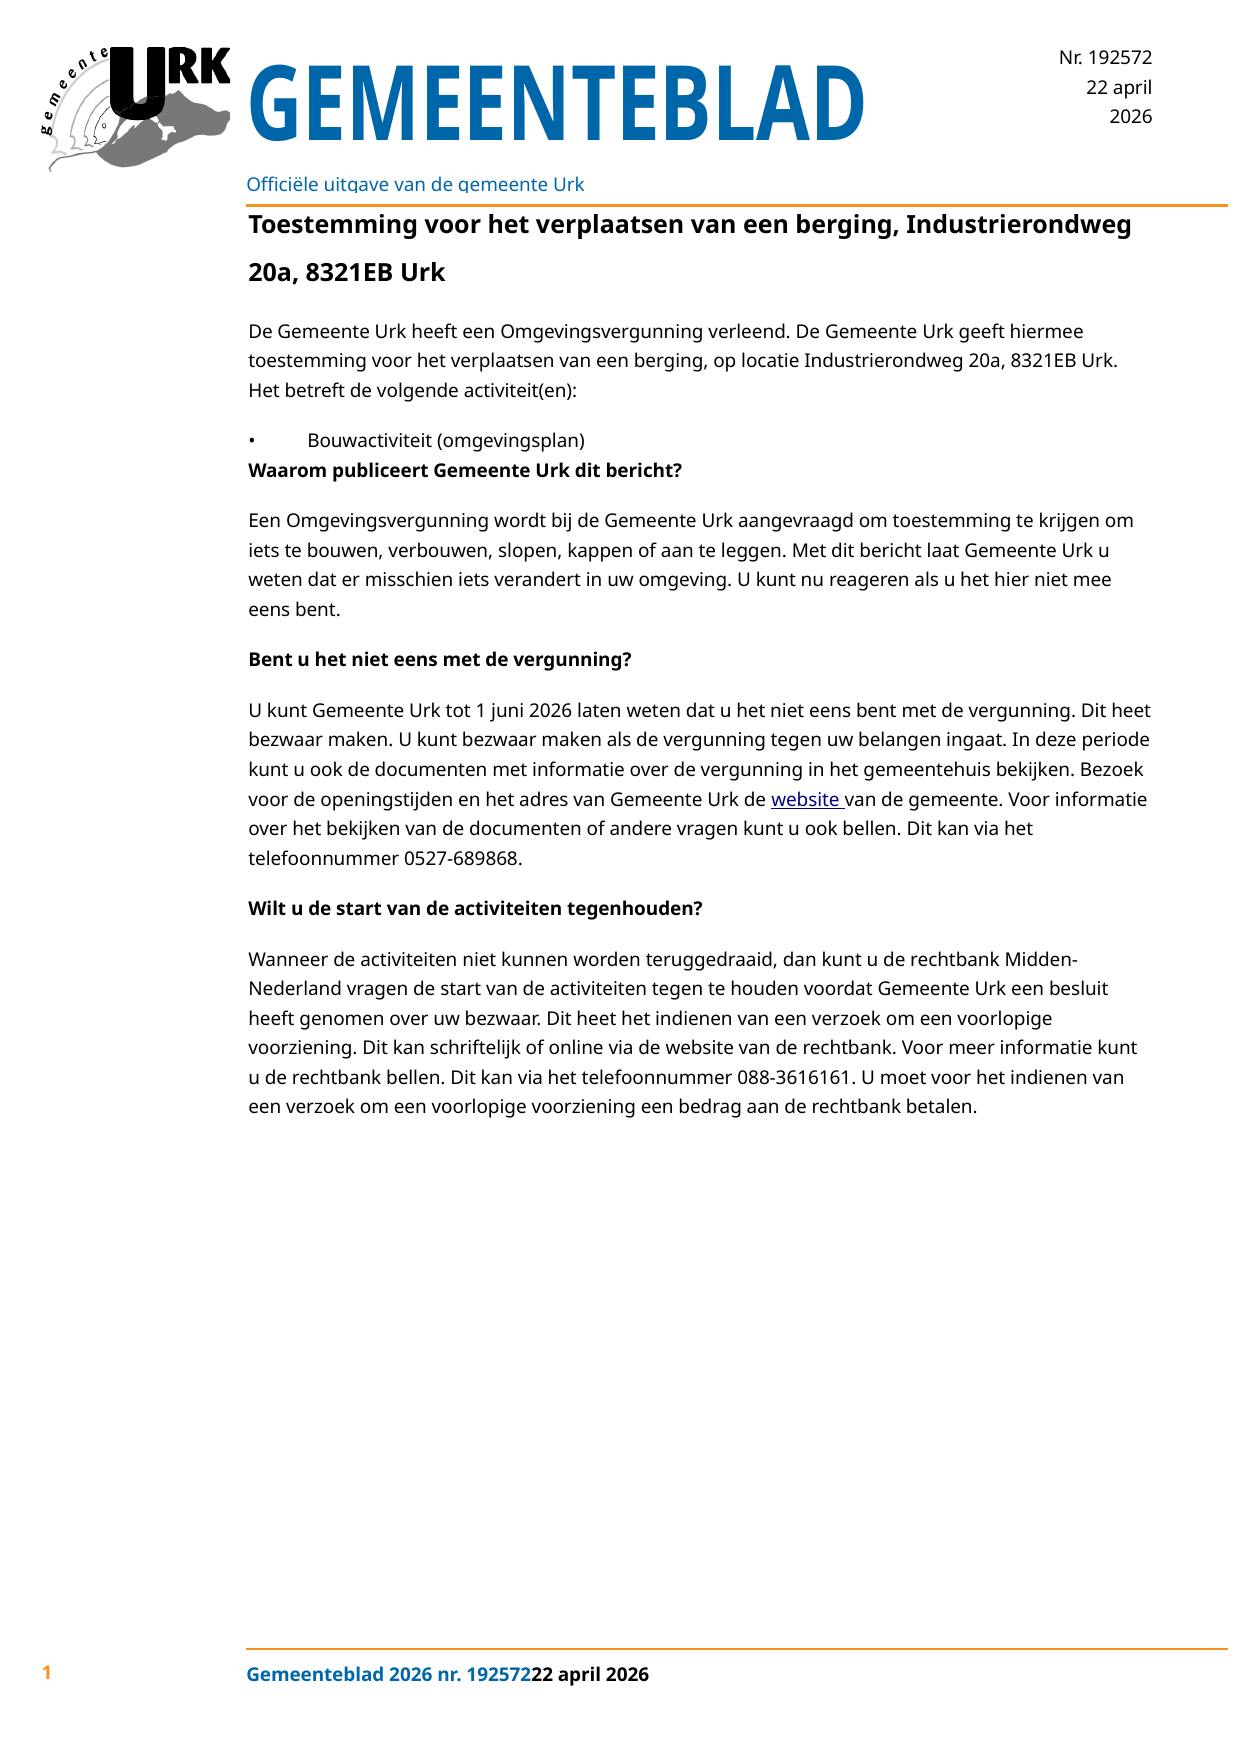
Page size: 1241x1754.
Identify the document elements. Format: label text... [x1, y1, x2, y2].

text Een Omgevingsvergunning wordt bij de Gemeente Urk aangevraagd om toestemming te krijgen om iets te bouwen, verbouwen, slopen, kappen of aan te leggen. Met dit bericht laat Gemeente Urk u weten dat er misschien iets verandert in uw omgeving. U kunt nu reageren als u het hier niet mee eens bent. [248, 507, 1152, 622]
text Waarom publiceert Gemeente Urk dit bericht? [248, 457, 1152, 483]
picture [41, 47, 231, 172]
text Bent u het niet eens met de vergunning? [248, 647, 1152, 672]
text De Gemeente Urk heeft een Omgevingsvergunning verleend. De Gemeente Urk geeft hiermee toestemming voor het verplaatsen van een berging, op locatie Industrierondweg 20a, 8321EB Urk. Het betreft de volgende activiteit(en): [248, 318, 1152, 403]
text U kunt Gemeente Urk tot 1 juni 2026 laten weten dat u het niet eens bent met de vergunning. Dit heet bezwaar maken. U kunt bezwaar maken als de vergunning tegen uw belangen ingaat. In deze periode kunt u ook de documenten met informatie over de vergunning in het gemeentehuis bekijken. Bezoek voor de openingstijden en het adres van Gemeente Urk de website van de gemeente. Voor informatie over het bekijken van de documenten of andere vragen kunt u ook bellen. Dit kan via het telefoonnummer 0527-689868. [248, 697, 1152, 871]
text Wilt u de start van de activiteiten tegenhouden? [248, 895, 1152, 921]
list Bouwactiviteit (omgevingsplan) [248, 427, 1152, 453]
text Wanneer de activiteiten niet kunnen worden teruggedraaid, dan kunt u de rechtbank Midden-Nederland vragen de start van de activiteiten tegen te houden voordat Gemeente Urk een besluit heeft genomen over uw bezwaar. Dit heet het indienen van een verzoek om een voorlopige voorziening. Dit kan schriftelijk of online via de website van de rechtbank. Voor meer informatie kunt u de rechtbank bellen. Dit kan via het telefoonnummer 088-3616161. U moet voor het indienen van een verzoek om een voorlopige voorziening een bedrag aan de rechtbank betalen. [248, 946, 1152, 1119]
text Toestemming voor het verplaatsen van een berging, Industrierondweg 20a, 8321EB Urk [248, 207, 1152, 288]
